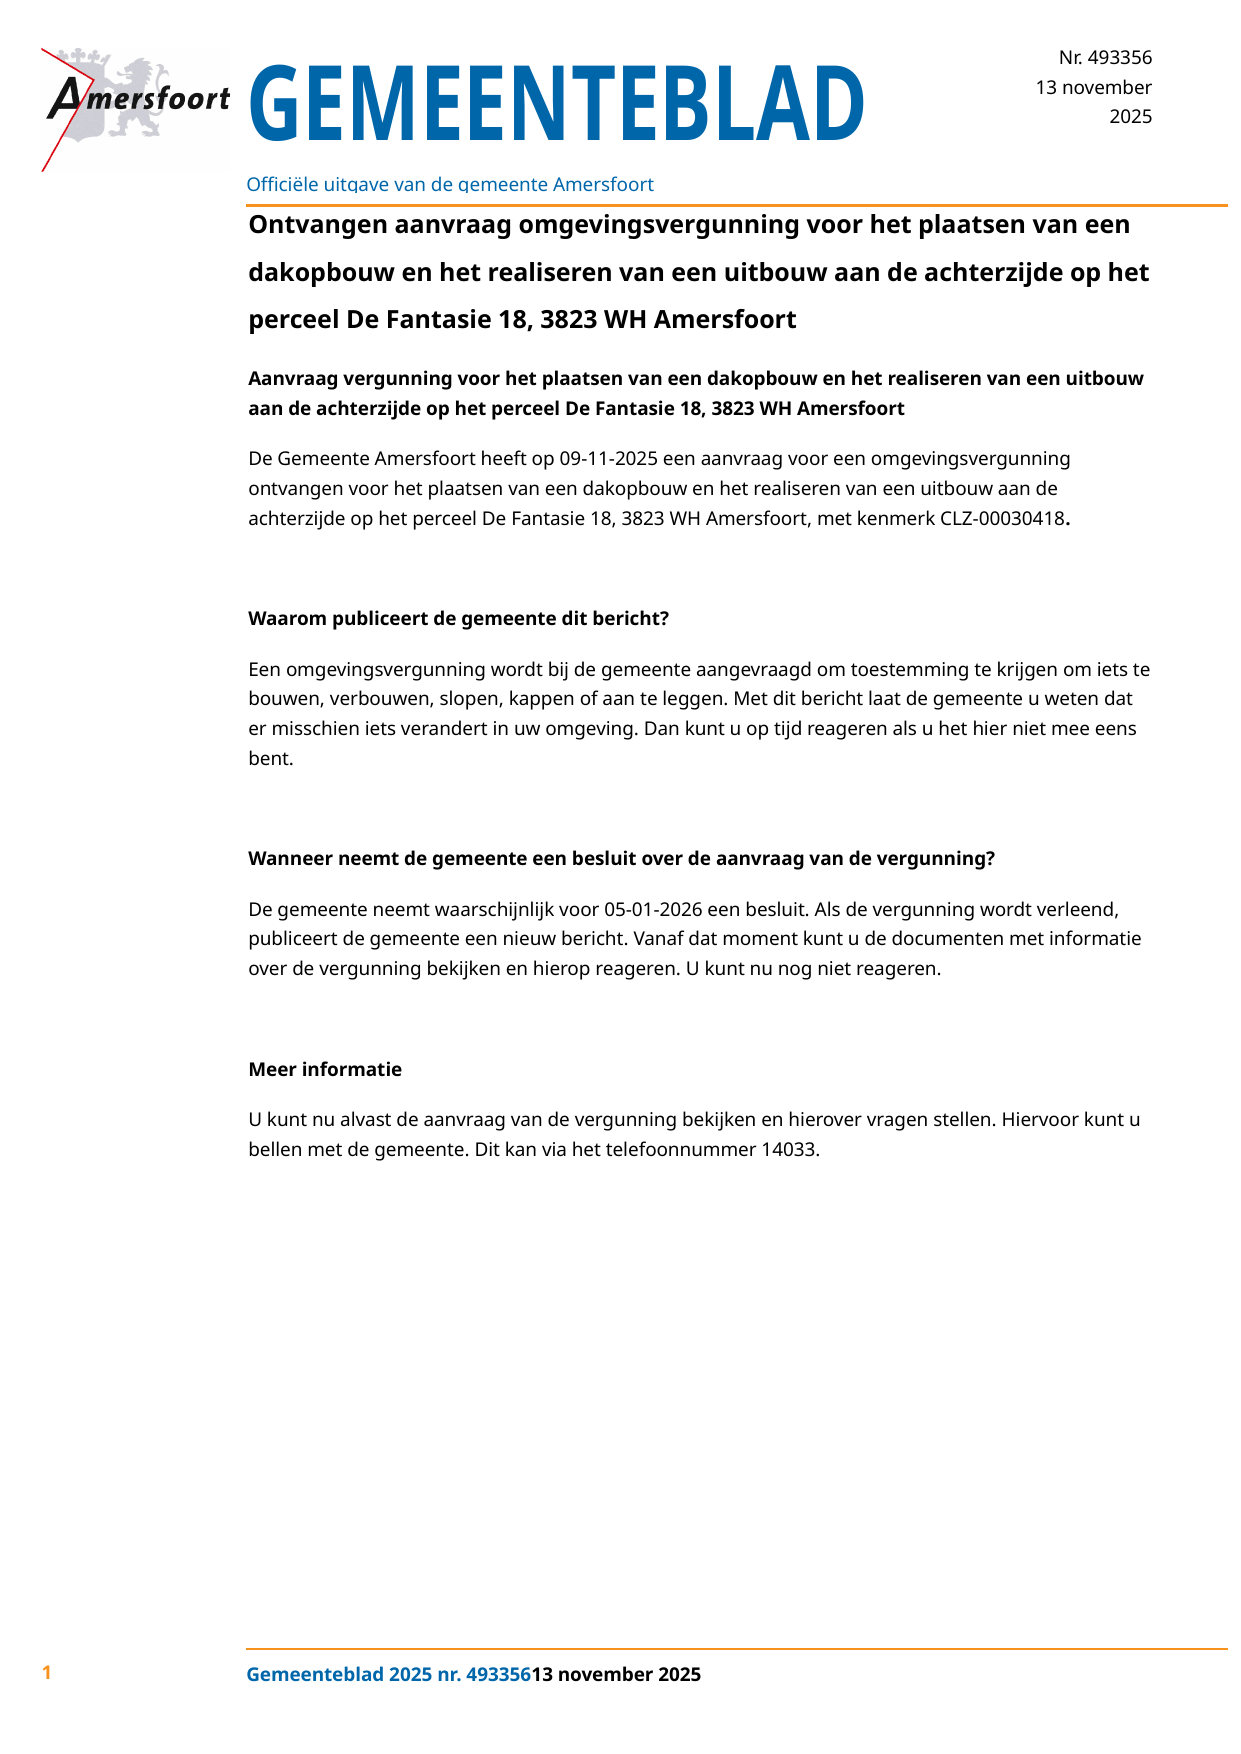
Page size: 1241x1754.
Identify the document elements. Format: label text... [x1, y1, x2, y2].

text De Gemeente Amersfoort heeft op 09-11-2025 een aanvraag voor een omgevingsvergunning ontvangen voor het plaatsen van een dakopbouw en het realiseren van een uitbouw aan de achterzijde op het perceel De Fantasie 18, 3823 WH Amersfoort, met kenmerk CLZ-00030418. [248, 446, 1152, 530]
text Een omgevingsvergunning wordt bij de gemeente aangevraagd om toestemming te krijgen om iets te bouwen, verbouwen, slopen, kappen of aan te leggen. Met dit bericht laat de gemeente u weten dat er misschien iets verandert in uw omgeving. Dan kunt u op tijd reageren als u het hier niet mee eens bent. [248, 656, 1152, 770]
text U kunt nu alvast de aanvraag van de vergunning bekijken en hierover vragen stellen. Hiervoor kunt u bellen met de gemeente. Dit kan via het telefoonnummer 14033. [248, 1106, 1152, 1162]
text De gemeente neemt waarschijnlijk voor 05-01-2026 een besluit. Als de vergunning wordt verleend, publiceert de gemeente een nieuw bericht. Vanaf dat moment kunt u de documenten met informatie over de vergunning bekijken en hierop reageren. U kunt nu nog niet reageren. [248, 896, 1152, 981]
picture [41, 47, 231, 172]
text Waarom publiceert de gemeente dit bericht? [248, 606, 1152, 631]
text Meer informatie [248, 1056, 1152, 1082]
text Wanneer neemt de gemeente een besluit over de aanvraag van de vergunning? [248, 846, 1152, 871]
text Ontvangen aanvraag omgevingsvergunning voor het plaatsen van een dakopbouw en het realiseren van een uitbouw aan de achterzijde op het perceel De Fantasie 18, 3823 WH Amersfoort [248, 207, 1152, 336]
text Aanvraag vergunning voor het plaatsen van een dakopbouw en het realiseren van een uitbouw aan de achterzijde op het perceel De Fantasie 18, 3823 WH Amersfoort [248, 366, 1152, 421]
